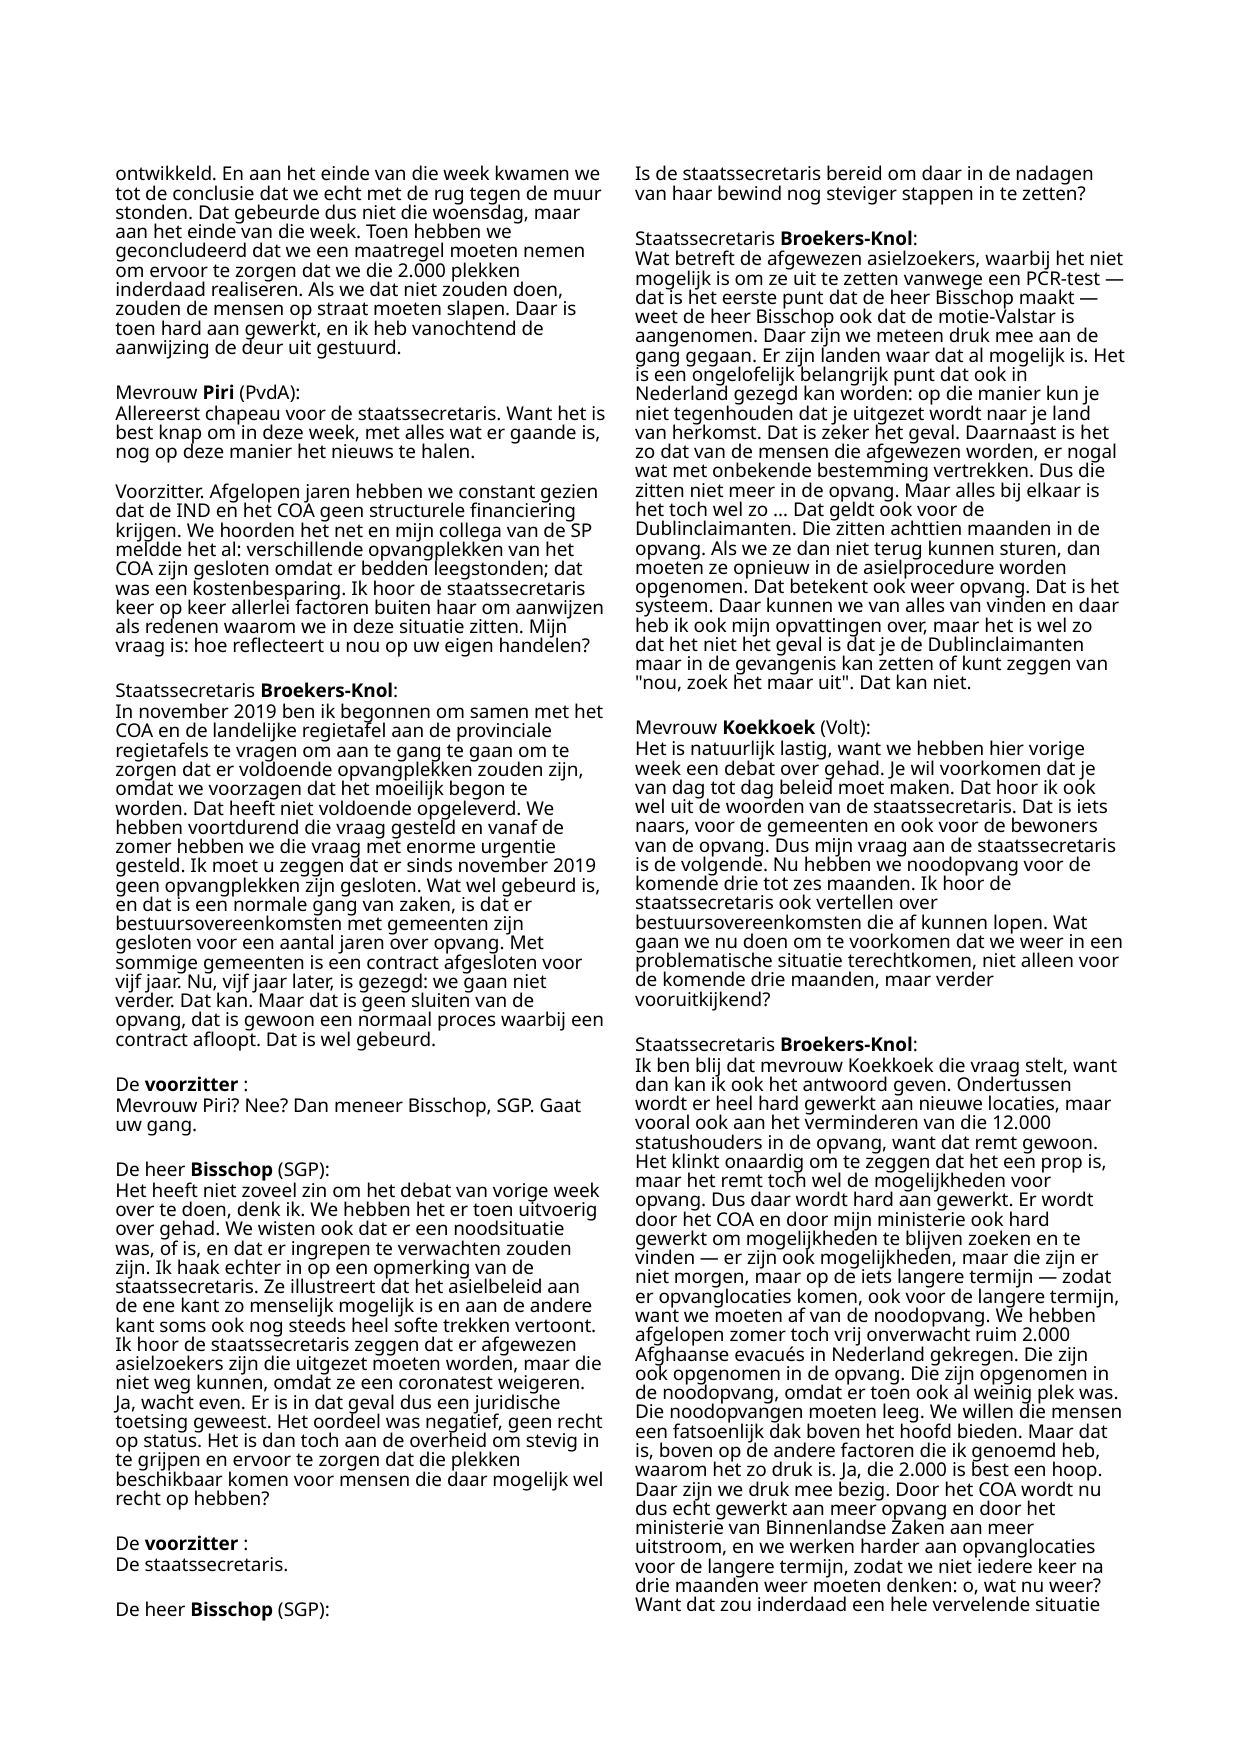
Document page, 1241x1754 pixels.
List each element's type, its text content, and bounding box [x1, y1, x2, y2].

text Staatssecretaris Broekers-Knol: [635, 225, 1125, 250]
text Wat betreft de afgewezen asielzoekers, waarbij het niet mogelijk is om ze uit te zetten vanwege een PCR-test — dat is het eerste punt dat de heer Bisschop maakt — weet de heer Bisschop ook dat de motie-Valstar is aangenomen. Daar zijn we meteen druk mee aan de gang gegaan. Er zijn landen waar dat al mogelijk is. Het is een ongelofelijk belangrijk punt dat ook in Nederland gezegd kan worden: op die manier kun je niet tegenhouden dat je uitgezet wordt naar je land van herkomst. Dat is zeker het geval. Daarnaast is het zo dat van de mensen die afgewezen worden, er nogal wat met onbekende bestemming vertrekken. Dus die zitten niet meer in de opvang. Maar alles bij elkaar is het toch wel zo … Dat geldt ook voor de Dublinclaimanten. Die zitten achttien maanden in de opvang. Als we ze dan niet terug kunnen sturen, dan moeten ze opnieuw in de asielprocedure worden opgenomen. Dat betekent ook weer opvang. Dat is het systeem. Daar kunnen we van alles van vinden en daar heb ik ook mijn opvattingen over, maar het is wel zo dat het niet het geval is dat je de Dublinclaimanten maar in de gevangenis kan zetten of kunt zeggen van "nou, zoek het maar uit". Dat kan niet. [635, 250, 1125, 694]
text Het is natuurlijk lastig, want we hebben hier vorige week een debat over gehad. Je wil voorkomen dat je van dag tot dag beleid moet maken. Dat hoor ik ook wel uit de woorden van de staatssecretaris. Dat is iets naars, voor de gemeenten en ook voor de bewoners van de opvang. Dus mijn vraag aan de staatssecretaris is de volgende. Nu hebben we noodopvang voor de komende drie tot zes maanden. Ik hoor de staatssecretaris ook vertellen over bestuursovereenkomsten die af kunnen lopen. Wat gaan we nu doen om te voorkomen dat we weer in een problematische situatie terechtkomen, niet alleen voor de komende drie maanden, maar verder vooruitkijkend? [635, 740, 1125, 1010]
text De heer Bisschop (SGP): [115, 1596, 605, 1622]
text ontwikkeld. En aan het einde van die week kwamen we tot de conclusie dat we echt met de rug tegen de muur stonden. Dat gebeurde dus niet die woensdag, maar aan het einde van die week. Toen hebben we geconcludeerd dat we een maatregel moeten nemen om ervoor te zorgen dat we die 2.000 plekken inderdaad realiseren. Als we dat niet zouden doen, zouden de mensen op straat moeten slapen. Daar is toen hard aan gewerkt, en ik heb vanochtend de aanwijzing de deur uit gestuurd. [115, 165, 605, 358]
text Staatssecretaris Broekers-Knol: [115, 677, 605, 703]
text Allereerst chapeau voor de staatssecretaris. Want het is best knap om in deze week, met alles wat er gaande is, nog op deze manier het nieuws te halen. [115, 404, 605, 462]
text Mevrouw Piri? Nee? Dan meneer Bisschop, SGP. Gaat uw gang. [115, 1097, 605, 1135]
text Mevrouw Piri (PvdA): [115, 379, 605, 404]
text Mevrouw Koekkoek (Volt): [635, 714, 1125, 740]
text Voorzitter. Afgelopen jaren hebben we constant gezien dat de IND en het COA geen structurele financiering krijgen. We hoorden het net en mijn collega van de SP meldde het al: verschillende opvangplekken van het COA zijn gesloten omdat er bedden leegstonden; dat was een kostenbesparing. Ik hoor de staatssecretaris keer op keer allerlei factoren buiten haar om aanwijzen als redenen waarom we in deze situatie zitten. Mijn vraag is: hoe reflecteert u nou op uw eigen handelen? [115, 483, 605, 657]
text In november 2019 ben ik begonnen om samen met het COA en de landelijke regietafel aan de provinciale regietafels te vragen om aan te gang te gaan om te zorgen dat er voldoende opvangplekken zouden zijn, omdat we voorzagen dat het moeilijk begon te worden. Dat heeft niet voldoende opgeleverd. We hebben voortdurend die vraag gesteld en vanaf de zomer hebben we die vraag met enorme urgentie gesteld. Ik moet u zeggen dat er sinds november 2019 geen opvangplekken zijn gesloten. Wat wel gebeurd is, en dat is een normale gang van zaken, is dat er bestuursovereenkomsten met gemeenten zijn gesloten voor een aantal jaren over opvang. Met sommige gemeenten is een contract afgesloten voor vijf jaar. Nu, vijf jaar later, is gezegd: we gaan niet verder. Dat kan. Maar dat is geen sluiten van de opvang, dat is gewoon een normaal proces waarbij een contract afloopt. Dat is wel gebeurd. [115, 703, 605, 1050]
text Ik ben blij dat mevrouw Koekkoek die vraag stelt, want dan kan ik ook het antwoord geven. Ondertussen wordt er heel hard gewerkt aan nieuwe locaties, maar vooral ook aan het verminderen van die 12.000 statushouders in de opvang, want dat remt gewoon. Het klinkt onaardig om te zeggen dat het een prop is, maar het remt toch wel de mogelijkheden voor opvang. Dus daar wordt hard aan gewerkt. Er wordt door het COA en door mijn ministerie ook hard gewerkt om mogelijkheden te blijven zoeken en te vinden — er zijn ook mogelijkheden, maar die zijn er niet morgen, maar op de iets langere termijn — zodat er opvanglocaties komen, ook voor de langere termijn, want we moeten af van de noodopvang. We hebben afgelopen zomer toch vrij onverwacht ruim 2.000 Afghaanse evacués in Nederland gekregen. Die zijn ook opgenomen in de opvang. Die zijn opgenomen in de noodopvang, omdat er toen ook al weinig plek was. Die noodopvangen moeten leeg. We willen die mensen een fatsoenlijk dak boven het hoofd bieden. Maar dat is, boven op de andere factoren die ik genoemd heb, waarom het zo druk is. Ja, die 2.000 is best een hoop. Daar zijn we druk mee bezig. Door het COA wordt nu dus echt gewerkt aan meer opvang en door het ministerie van Binnenlandse Zaken aan meer uitstroom, en we werken harder aan opvanglocaties voor de langere termijn, zodat we niet iedere keer na drie maanden weer moeten denken: o, wat nu weer? Want dat zou inderdaad een hele vervelende situatie [635, 1057, 1125, 1615]
text De voorzitter : [115, 1071, 605, 1097]
text Is de staatssecretaris bereid om daar in de nadagen van haar bewind nog steviger stappen in te zetten? [635, 165, 1125, 204]
text Staatssecretaris Broekers-Knol: [635, 1031, 1125, 1057]
text De voorzitter : [115, 1530, 605, 1556]
text Het heeft niet zoveel zin om het debat van vorige week over te doen, denk ik. We hebben het er toen uitvoerig over gehad. We wisten ook dat er een noodsituatie was, of is, en dat er ingrepen te verwachten zouden zijn. Ik haak echter in op een opmerking van de staatssecretaris. Ze illustreert dat het asielbeleid aan de ene kant zo menselijk mogelijk is en aan de andere kant soms ook nog steeds heel softe trekken vertoont. Ik hoor de staatssecretaris zeggen dat er afgewezen asielzoekers zijn die uitgezet moeten worden, maar die niet weg kunnen, omdat ze een coronatest weigeren. Ja, wacht even. Er is in dat geval dus een juridische toetsing geweest. Het oordeel was negatief, geen recht op status. Het is dan toch aan de overheid om stevig in te grijpen en ervoor te zorgen dat die plekken beschikbaar komen voor mensen die daar mogelijk wel recht op hebben? [115, 1182, 605, 1509]
text De staatssecretaris. [115, 1556, 605, 1575]
text De heer Bisschop (SGP): [115, 1156, 605, 1182]
